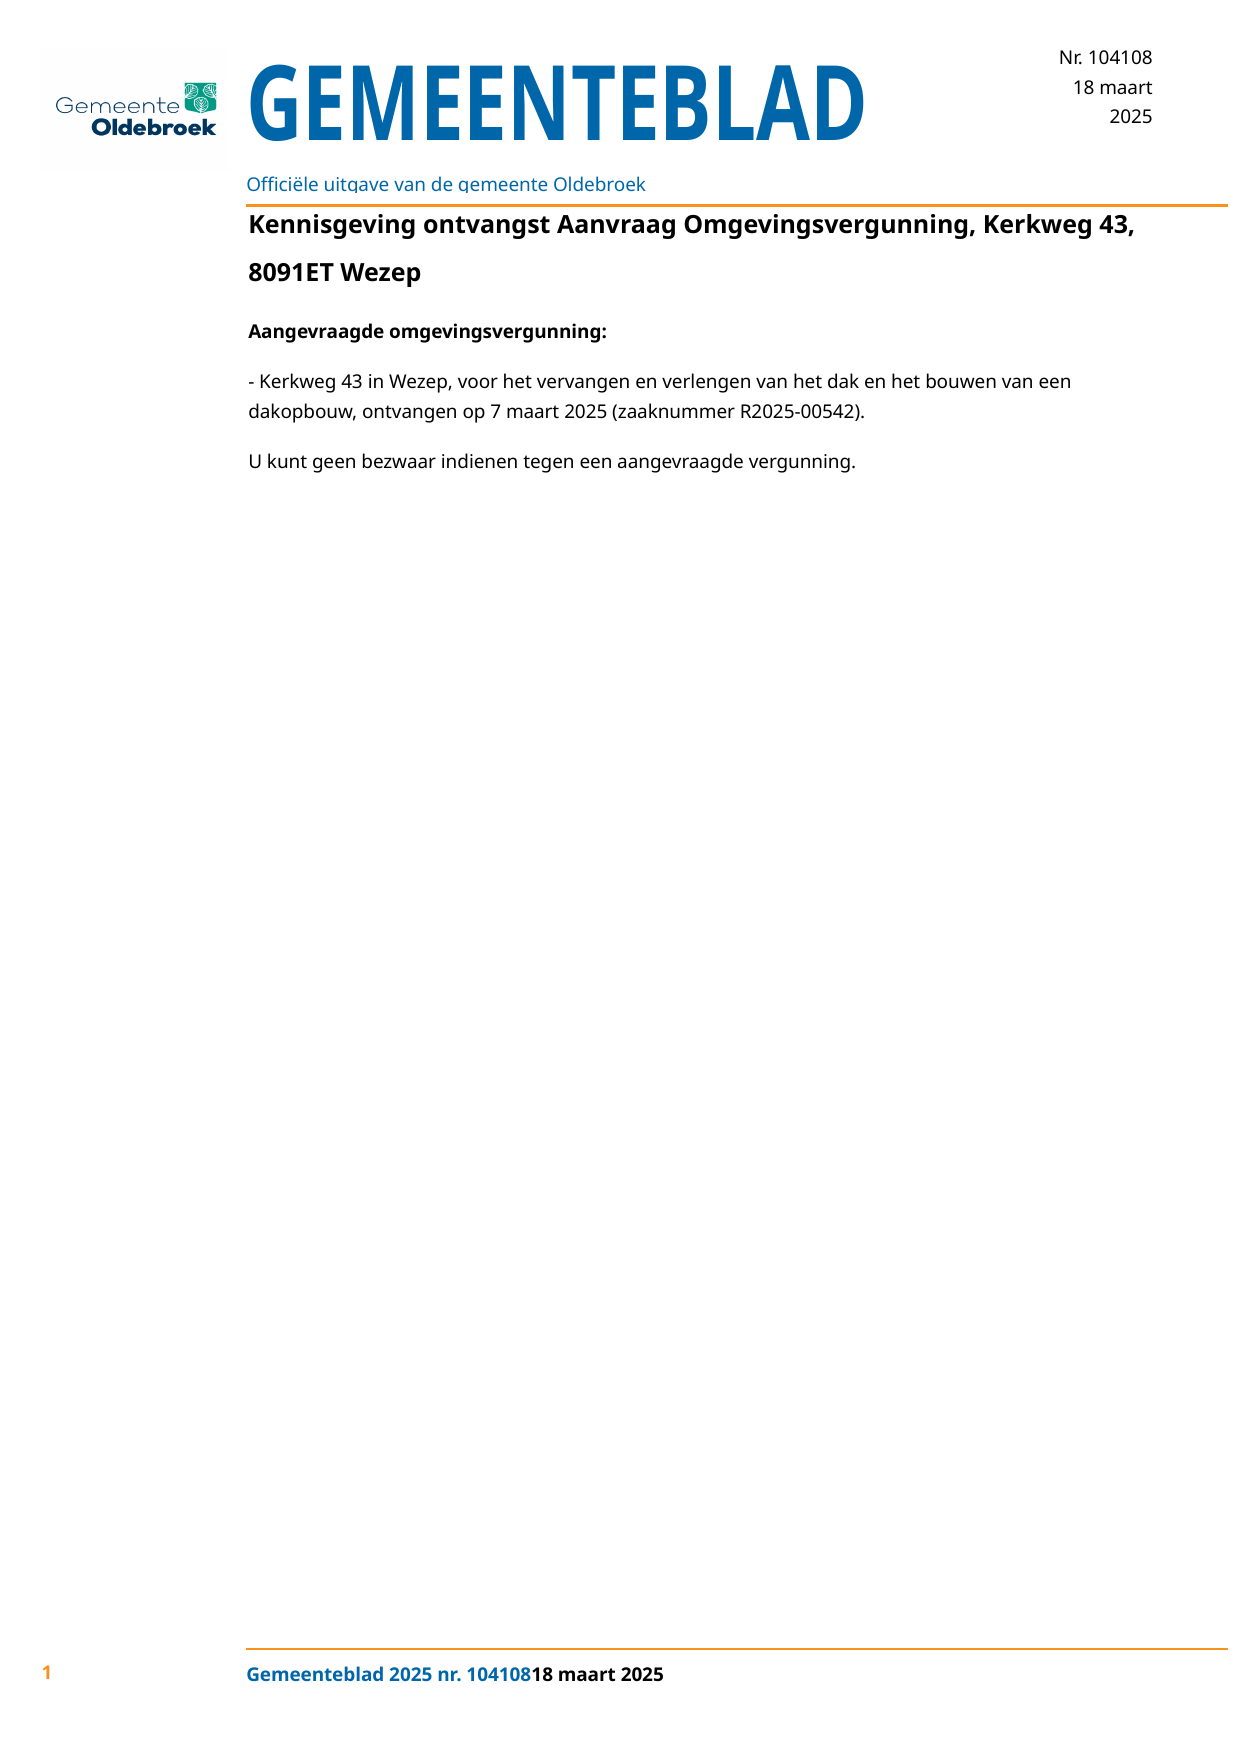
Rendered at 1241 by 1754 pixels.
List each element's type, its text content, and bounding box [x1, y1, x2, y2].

picture [41, 47, 231, 172]
text - Kerkweg 43 in Wezep, voor het vervangen en verlengen van het dak en het bouwen van een dakopbouw, ontvangen op 7 maart 2025 (zaaknummer R2025-00542). [248, 368, 1152, 424]
text Kennisgeving ontvangst Aanvraag Omgevingsvergunning, Kerkweg 43, 8091ET Wezep [248, 207, 1152, 288]
text U kunt geen bezwaar indienen tegen een aangevraagde vergunning. [248, 448, 1152, 474]
text Aangevraagde omgevingsvergunning: [248, 318, 1152, 344]
